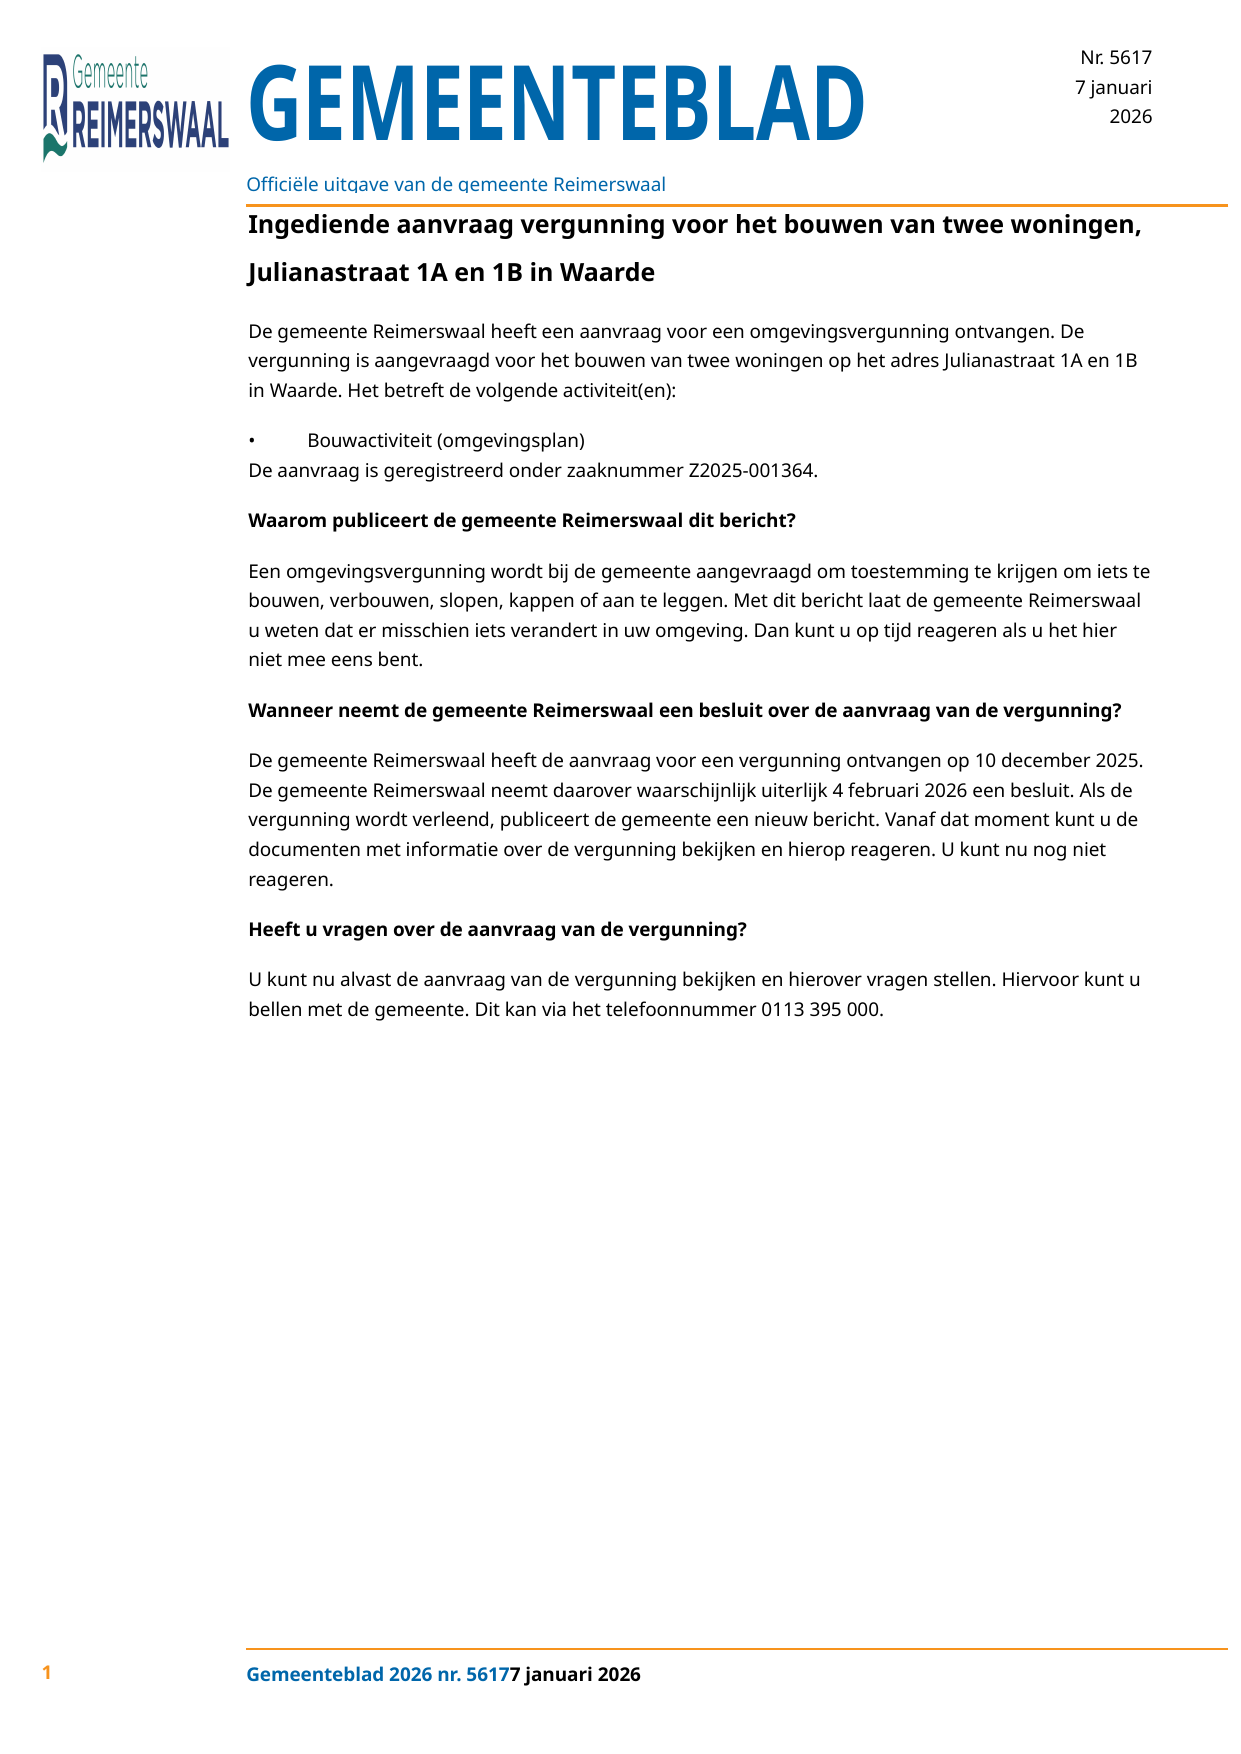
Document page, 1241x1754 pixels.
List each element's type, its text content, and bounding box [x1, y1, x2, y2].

picture [41, 47, 231, 172]
text De gemeente Reimerswaal heeft een aanvraag voor een omgevingsvergunning ontvangen. De vergunning is aangevraagd voor het bouwen van twee woningen op het adres Julianastraat 1A en 1B in Waarde. Het betreft de volgende activiteit(en): [248, 318, 1152, 403]
list Bouwactiviteit (omgevingsplan) [248, 427, 1152, 453]
text Een omgevingsvergunning wordt bij de gemeente aangevraagd om toestemming te krijgen om iets te bouwen, verbouwen, slopen, kappen of aan te leggen. Met dit bericht laat de gemeente Reimerswaal u weten dat er misschien iets verandert in uw omgeving. Dan kunt u op tijd reageren als u het hier niet mee eens bent. [248, 558, 1152, 672]
text De aanvraag is geregistreerd onder zaaknummer Z2025-001364. [248, 457, 1152, 483]
text Wanneer neemt de gemeente Reimerswaal een besluit over de aanvraag van de vergunning? [248, 697, 1152, 723]
text De gemeente Reimerswaal heeft de aanvraag voor een vergunning ontvangen op 10 december 2025. De gemeente Reimerswaal neemt daarover waarschijnlijk uiterlijk 4 februari 2026 een besluit. Als de vergunning wordt verleend, publiceert de gemeente een nieuw bericht. Vanaf dat moment kunt u de documenten met informatie over de vergunning bekijken en hierop reageren. U kunt nu nog niet reageren. [248, 747, 1152, 892]
text U kunt nu alvast de aanvraag van de vergunning bekijken en hierover vragen stellen. Hiervoor kunt u bellen met de gemeente. Dit kan via het telefoonnummer 0113 395 000. [248, 967, 1152, 1022]
text Waarom publiceert de gemeente Reimerswaal dit bericht? [248, 507, 1152, 533]
text Heeft u vragen over de aanvraag van de vergunning? [248, 916, 1152, 942]
text Ingediende aanvraag vergunning voor het bouwen van twee woningen, Julianastraat 1A en 1B in Waarde [248, 207, 1152, 288]
